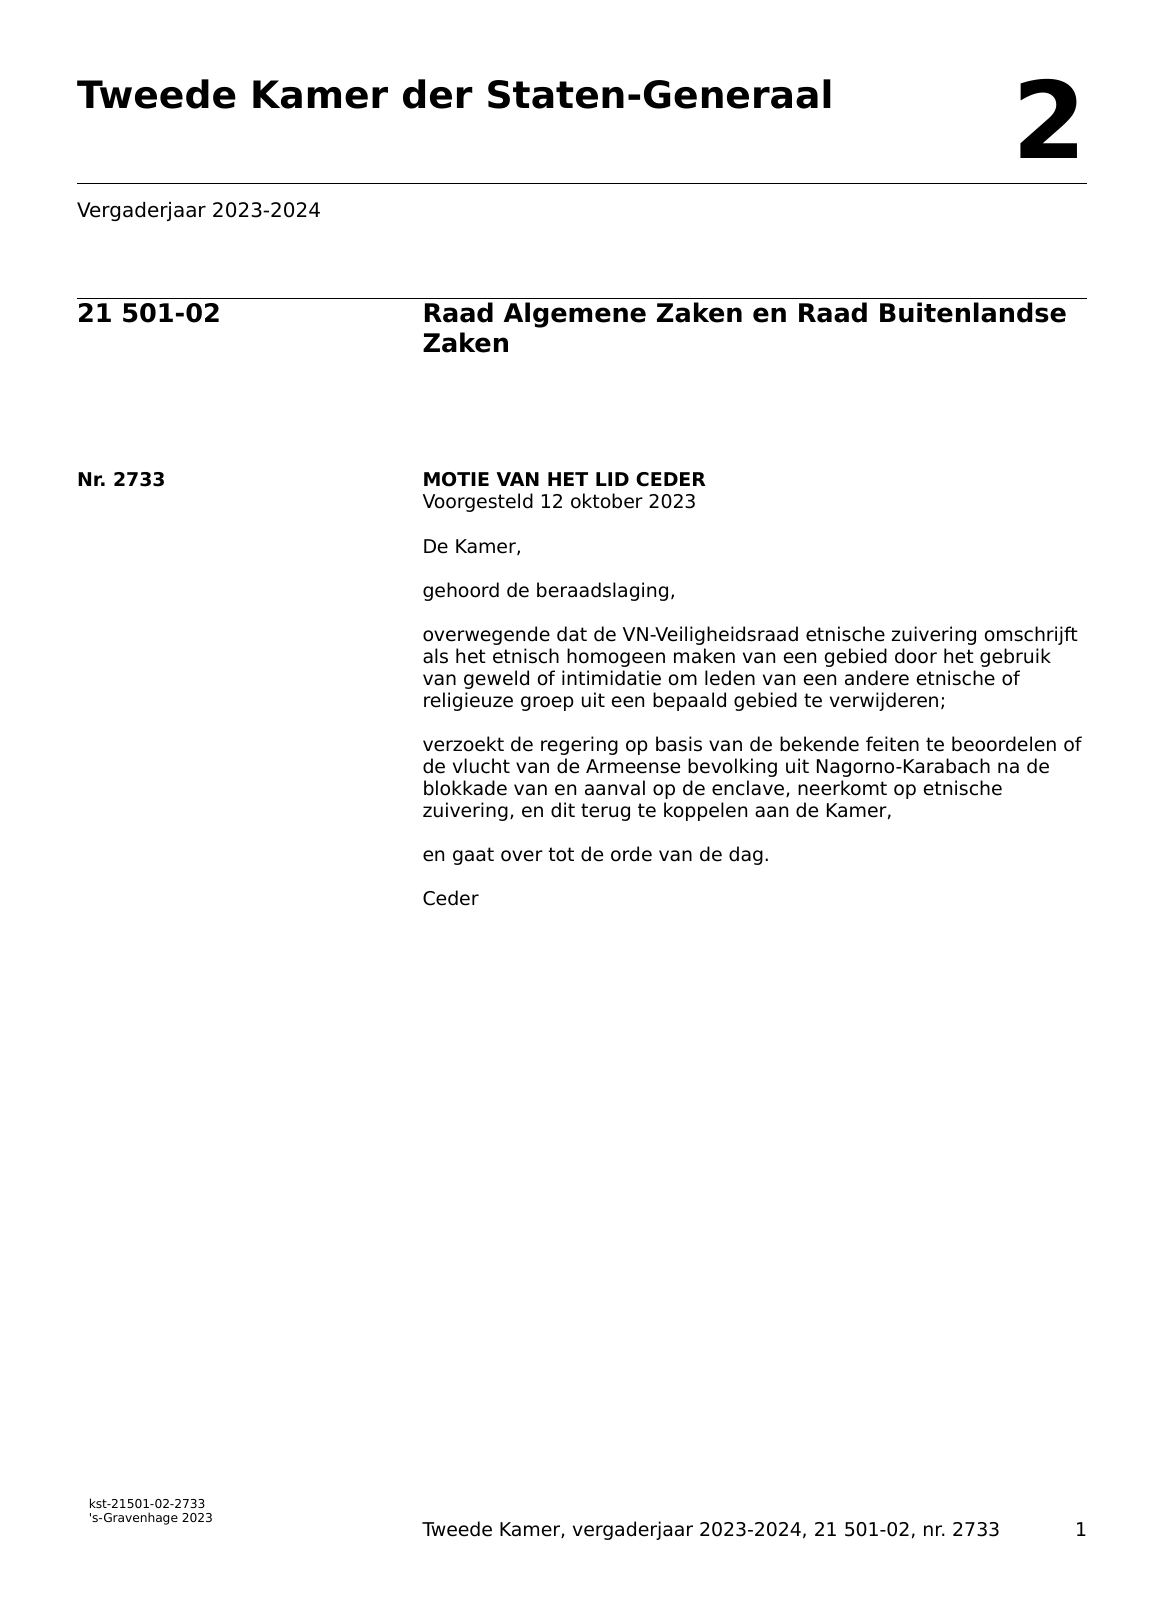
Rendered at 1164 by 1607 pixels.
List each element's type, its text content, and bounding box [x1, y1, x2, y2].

subtitle 21 501-02 Raad Algemene Zaken en Raad Buitenlandse Zaken [77, 299, 1087, 358]
text gehoord de beraadslaging, [422, 580, 1087, 602]
text overwegende dat de VN-Veiligheidsraad etnische zuivering omschrijft als het etnisch homogeen maken van een gebied door het gebruik van geweld of intimidatie om leden van een andere etnische of religieuze groep uit een bepaald gebied te verwijderen; [422, 624, 1087, 712]
table_header 2 [886, 59, 1087, 183]
text en gaat over tot de orde van de dag. [422, 844, 1087, 866]
table_header Tweede Kamer der Staten-Generaal [77, 59, 886, 183]
text Voorgesteld 12 oktober 2023 [422, 491, 1087, 513]
table_cell Vergaderjaar 2023-2024 [77, 184, 1087, 298]
subtitle Nr. 2733 MOTIE VAN HET LID CEDER [77, 469, 1087, 491]
text Ceder [422, 888, 1087, 910]
text verzoekt de regering op basis van de bekende feiten te beoordelen of de vlucht van de Armeense bevolking uit Nagorno-Karabach na de blokkade van en aanval op de enclave, neerkomt op etnische zuivering, en dit terug te koppelen aan de Kamer, [422, 734, 1087, 822]
text De Kamer, [422, 536, 1087, 557]
text kst-21501-02-2733 [88, 1497, 323, 1511]
text 's-Gravenhage 2023 [88, 1511, 323, 1525]
